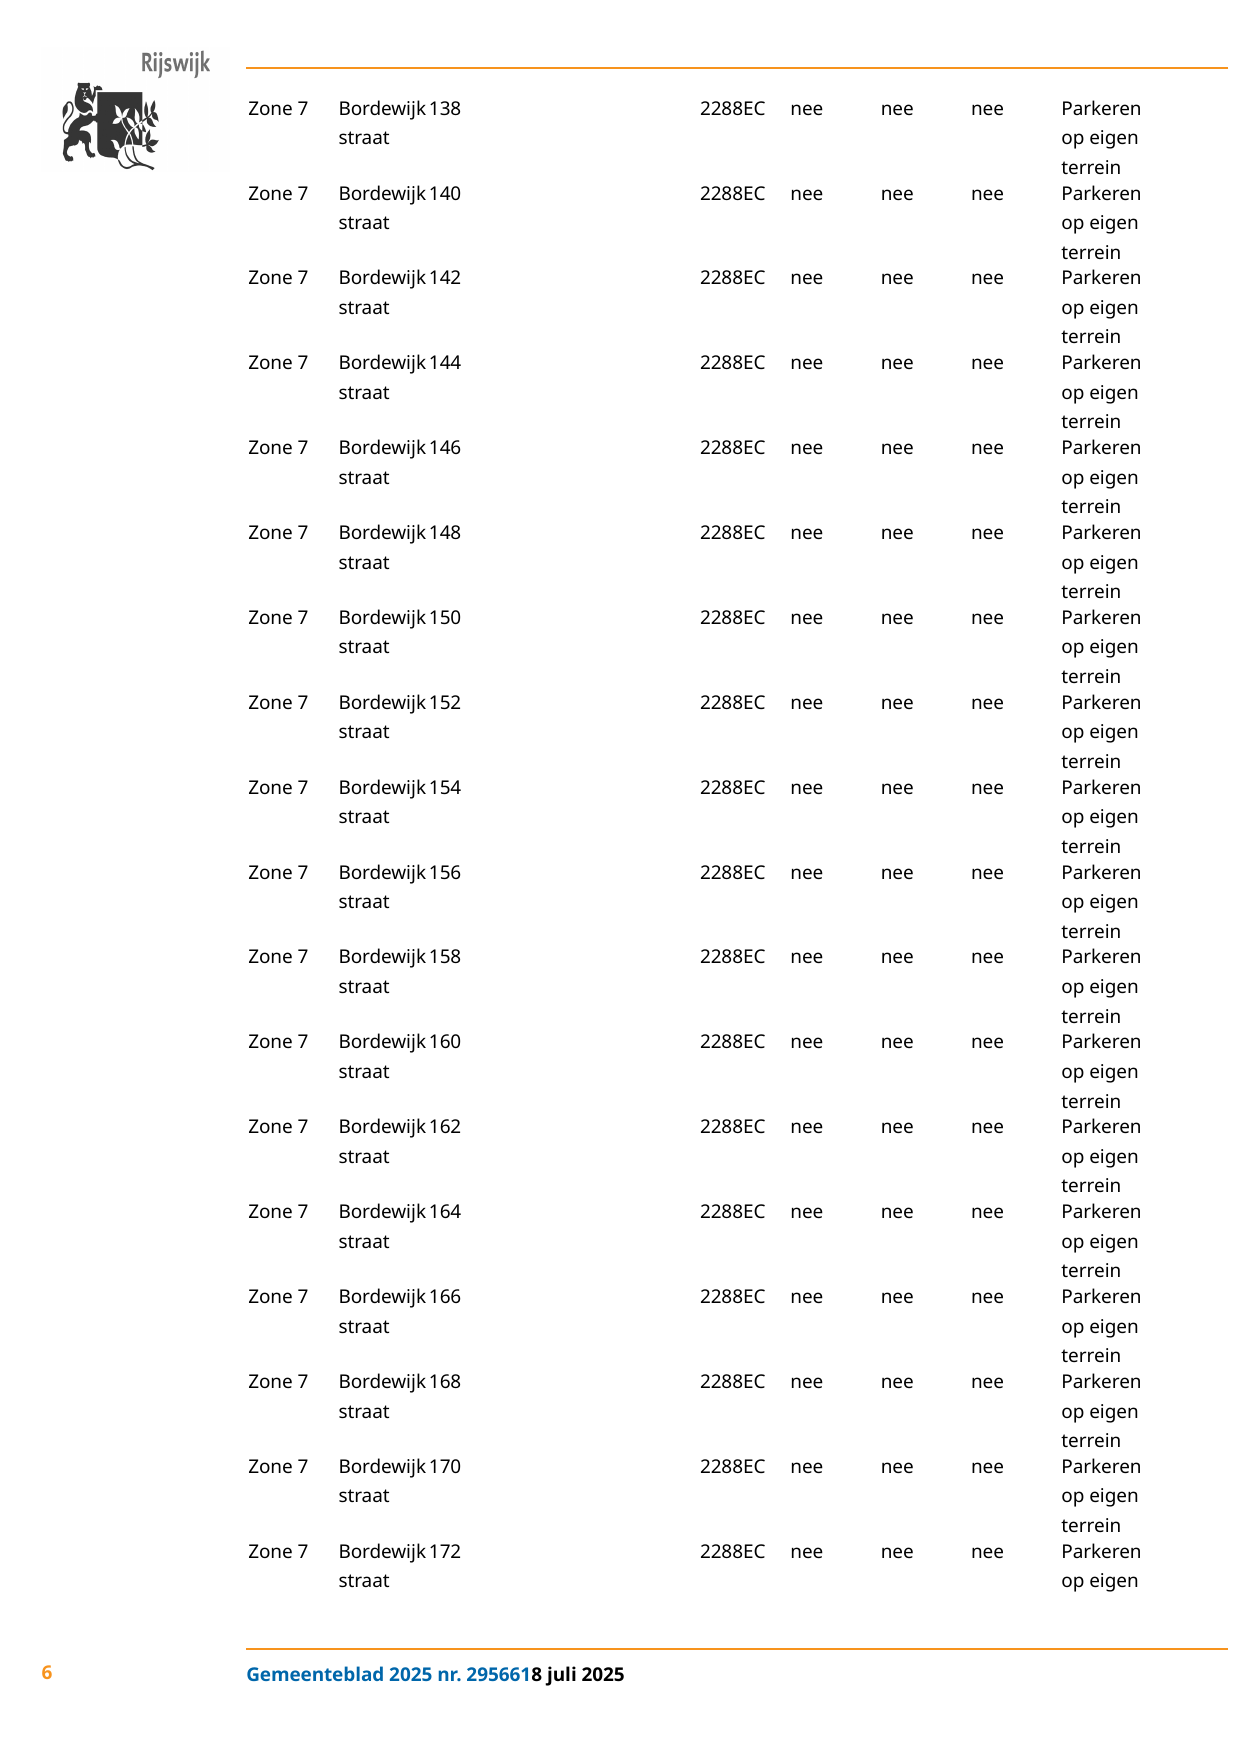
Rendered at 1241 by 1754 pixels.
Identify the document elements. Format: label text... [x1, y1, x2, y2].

table_cell nee [790, 265, 881, 349]
table_cell [519, 1368, 609, 1453]
table_cell nee [971, 519, 1061, 604]
table_cell nee [790, 604, 881, 689]
table_cell nee [881, 1199, 971, 1283]
table_cell 2288EC [700, 944, 790, 1029]
table_cell nee [790, 1453, 881, 1538]
table_cell 162 [429, 1114, 519, 1198]
table_cell nee [881, 265, 971, 349]
table_cell Bordewijkstraat [338, 265, 429, 349]
table_cell [519, 944, 609, 1029]
table_cell Bordewijkstraat [338, 95, 429, 180]
table_cell nee [971, 350, 1061, 434]
table_cell Zone 7 [248, 519, 338, 604]
table_cell Zone 7 [248, 1029, 338, 1113]
table_cell nee [971, 265, 1061, 349]
table_cell nee [881, 350, 971, 434]
table_cell Zone 7 [248, 1453, 338, 1538]
table_cell Zone 7 [248, 944, 338, 1029]
table_cell 2288EC [700, 434, 790, 519]
table_cell nee [971, 1453, 1061, 1538]
table_cell [609, 774, 700, 859]
table_cell 2288EC [700, 519, 790, 604]
table_cell 138 [429, 95, 519, 180]
table_cell Zone 7 [248, 95, 338, 180]
table_cell nee [971, 1283, 1061, 1368]
table_cell 2288EC [700, 265, 790, 349]
table_cell nee [790, 1368, 881, 1453]
table_cell [609, 604, 700, 689]
table_cell nee [790, 689, 881, 774]
table_cell nee [971, 180, 1061, 264]
table_cell [609, 859, 700, 944]
table_cell Bordewijkstraat [338, 1283, 429, 1368]
table_cell 150 [429, 604, 519, 689]
table_cell 158 [429, 944, 519, 1029]
table_cell 168 [429, 1368, 519, 1453]
table_cell nee [790, 95, 881, 180]
table_cell Parkeren op eigen terrein [1061, 350, 1152, 434]
table_cell nee [881, 1453, 971, 1538]
table_cell 2288EC [700, 1283, 790, 1368]
table_cell 152 [429, 689, 519, 774]
table_cell nee [971, 1538, 1061, 1593]
table_cell 2288EC [700, 1368, 790, 1453]
table_cell [609, 265, 700, 349]
table_cell 146 [429, 434, 519, 519]
table_cell [519, 434, 609, 519]
table_cell [519, 1029, 609, 1113]
table_cell 164 [429, 1199, 519, 1283]
table_cell [519, 1114, 609, 1198]
table_cell nee [971, 95, 1061, 180]
table_cell nee [790, 1029, 881, 1113]
table_cell nee [790, 1199, 881, 1283]
table_cell nee [881, 434, 971, 519]
table_cell Parkeren op eigen terrein [1061, 944, 1152, 1029]
table_cell 172 [429, 1538, 519, 1593]
table_cell 2288EC [700, 180, 790, 264]
table_cell [609, 944, 700, 1029]
table_cell [519, 689, 609, 774]
table_cell nee [881, 1538, 971, 1593]
table_cell 2288EC [700, 689, 790, 774]
table_cell Zone 7 [248, 1368, 338, 1453]
table_cell [609, 1114, 700, 1198]
table_cell Parkeren op eigen terrein [1061, 604, 1152, 689]
table_cell [609, 180, 700, 264]
table_cell Bordewijkstraat [338, 774, 429, 859]
table_cell 142 [429, 265, 519, 349]
table_cell Bordewijkstraat [338, 1453, 429, 1538]
table_cell Parkeren op eigen [1061, 1538, 1152, 1593]
table_cell nee [971, 1029, 1061, 1113]
table_cell nee [971, 1199, 1061, 1283]
table_cell nee [881, 1114, 971, 1198]
table_cell nee [881, 859, 971, 944]
table_cell [519, 265, 609, 349]
table_cell nee [971, 1368, 1061, 1453]
table_cell Parkeren op eigen terrein [1061, 859, 1152, 944]
table_cell nee [881, 1029, 971, 1113]
table_cell [519, 1199, 609, 1283]
table_cell Bordewijkstraat [338, 434, 429, 519]
table_cell nee [790, 434, 881, 519]
table_cell nee [881, 1283, 971, 1368]
table_cell [609, 95, 700, 180]
table_cell nee [790, 1538, 881, 1593]
table_cell Bordewijkstraat [338, 604, 429, 689]
table_cell nee [881, 95, 971, 180]
table_cell [609, 1453, 700, 1538]
table_cell nee [790, 774, 881, 859]
table_cell Parkeren op eigen terrein [1061, 180, 1152, 264]
table_cell 160 [429, 1029, 519, 1113]
table_cell Parkeren op eigen terrein [1061, 774, 1152, 859]
table_cell 2288EC [700, 1538, 790, 1593]
table_cell [519, 859, 609, 944]
table_cell Parkeren op eigen terrein [1061, 1283, 1152, 1368]
table_cell Bordewijkstraat [338, 1199, 429, 1283]
table_cell nee [881, 1368, 971, 1453]
table_cell Bordewijkstraat [338, 180, 429, 264]
table_cell Zone 7 [248, 1283, 338, 1368]
table_cell Zone 7 [248, 604, 338, 689]
table_cell [609, 519, 700, 604]
table_cell [519, 774, 609, 859]
table_cell [609, 689, 700, 774]
table_cell nee [790, 1283, 881, 1368]
table_cell Parkeren op eigen terrein [1061, 434, 1152, 519]
table_cell Zone 7 [248, 859, 338, 944]
table_cell 2288EC [700, 1453, 790, 1538]
table_cell Bordewijkstraat [338, 1538, 429, 1593]
table_cell Zone 7 [248, 689, 338, 774]
table_cell 144 [429, 350, 519, 434]
table_cell nee [971, 434, 1061, 519]
table_cell Bordewijkstraat [338, 1114, 429, 1198]
table_cell Parkeren op eigen terrein [1061, 1114, 1152, 1198]
table_cell [609, 350, 700, 434]
table_cell nee [790, 859, 881, 944]
table_cell Parkeren op eigen terrein [1061, 519, 1152, 604]
table_cell Bordewijkstraat [338, 350, 429, 434]
table_cell 2288EC [700, 1029, 790, 1113]
table_cell Bordewijkstraat [338, 689, 429, 774]
table_cell [609, 1029, 700, 1113]
table_cell Bordewijkstraat [338, 1368, 429, 1453]
table_cell [519, 1538, 609, 1593]
table_cell nee [881, 689, 971, 774]
table_cell nee [971, 774, 1061, 859]
table_cell Zone 7 [248, 180, 338, 264]
table_cell nee [971, 944, 1061, 1029]
table_cell [609, 434, 700, 519]
table_cell nee [971, 604, 1061, 689]
table_cell nee [881, 774, 971, 859]
table_cell Zone 7 [248, 350, 338, 434]
table_cell Parkeren op eigen terrein [1061, 689, 1152, 774]
table_cell nee [881, 604, 971, 689]
table_cell 140 [429, 180, 519, 264]
table_cell 156 [429, 859, 519, 944]
table_cell Parkeren op eigen terrein [1061, 95, 1152, 180]
table_cell 2288EC [700, 774, 790, 859]
table_cell nee [881, 519, 971, 604]
table_cell 170 [429, 1453, 519, 1538]
table_cell [609, 1538, 700, 1593]
table_cell 2288EC [700, 604, 790, 689]
table_cell Bordewijkstraat [338, 944, 429, 1029]
table_cell nee [881, 180, 971, 264]
table_cell Parkeren op eigen terrein [1061, 265, 1152, 349]
table_cell Parkeren op eigen terrein [1061, 1368, 1152, 1453]
table_cell 2288EC [700, 95, 790, 180]
table_cell [609, 1283, 700, 1368]
table_cell Zone 7 [248, 434, 338, 519]
table_cell [519, 1283, 609, 1368]
table_cell Parkeren op eigen terrein [1061, 1199, 1152, 1283]
table_cell nee [971, 689, 1061, 774]
table_cell [519, 180, 609, 264]
table_cell Bordewijkstraat [338, 859, 429, 944]
table_cell nee [790, 944, 881, 1029]
table_cell 2288EC [700, 350, 790, 434]
table_cell Zone 7 [248, 774, 338, 859]
table_cell nee [790, 519, 881, 604]
table_cell Parkeren op eigen terrein [1061, 1029, 1152, 1113]
table_cell 148 [429, 519, 519, 604]
table_cell 2288EC [700, 1199, 790, 1283]
table_cell [519, 1453, 609, 1538]
table_cell nee [790, 350, 881, 434]
table_cell [609, 1368, 700, 1453]
table_cell Parkeren op eigen terrein [1061, 1453, 1152, 1538]
table_cell Bordewijkstraat [338, 1029, 429, 1113]
table_cell nee [971, 1114, 1061, 1198]
table_cell [609, 1199, 700, 1283]
table_cell Zone 7 [248, 265, 338, 349]
table_cell Zone 7 [248, 1114, 338, 1198]
table_cell 2288EC [700, 859, 790, 944]
table_cell nee [881, 944, 971, 1029]
picture [41, 47, 231, 172]
table_cell [519, 350, 609, 434]
table_cell nee [790, 1114, 881, 1198]
table_cell 2288EC [700, 1114, 790, 1198]
table_cell [519, 519, 609, 604]
table_cell 154 [429, 774, 519, 859]
table_cell [519, 95, 609, 180]
table_cell nee [790, 180, 881, 264]
table_cell Zone 7 [248, 1199, 338, 1283]
table_cell Bordewijkstraat [338, 519, 429, 604]
table_cell 166 [429, 1283, 519, 1368]
table_cell [519, 604, 609, 689]
table_cell nee [971, 859, 1061, 944]
table_cell Zone 7 [248, 1538, 338, 1593]
